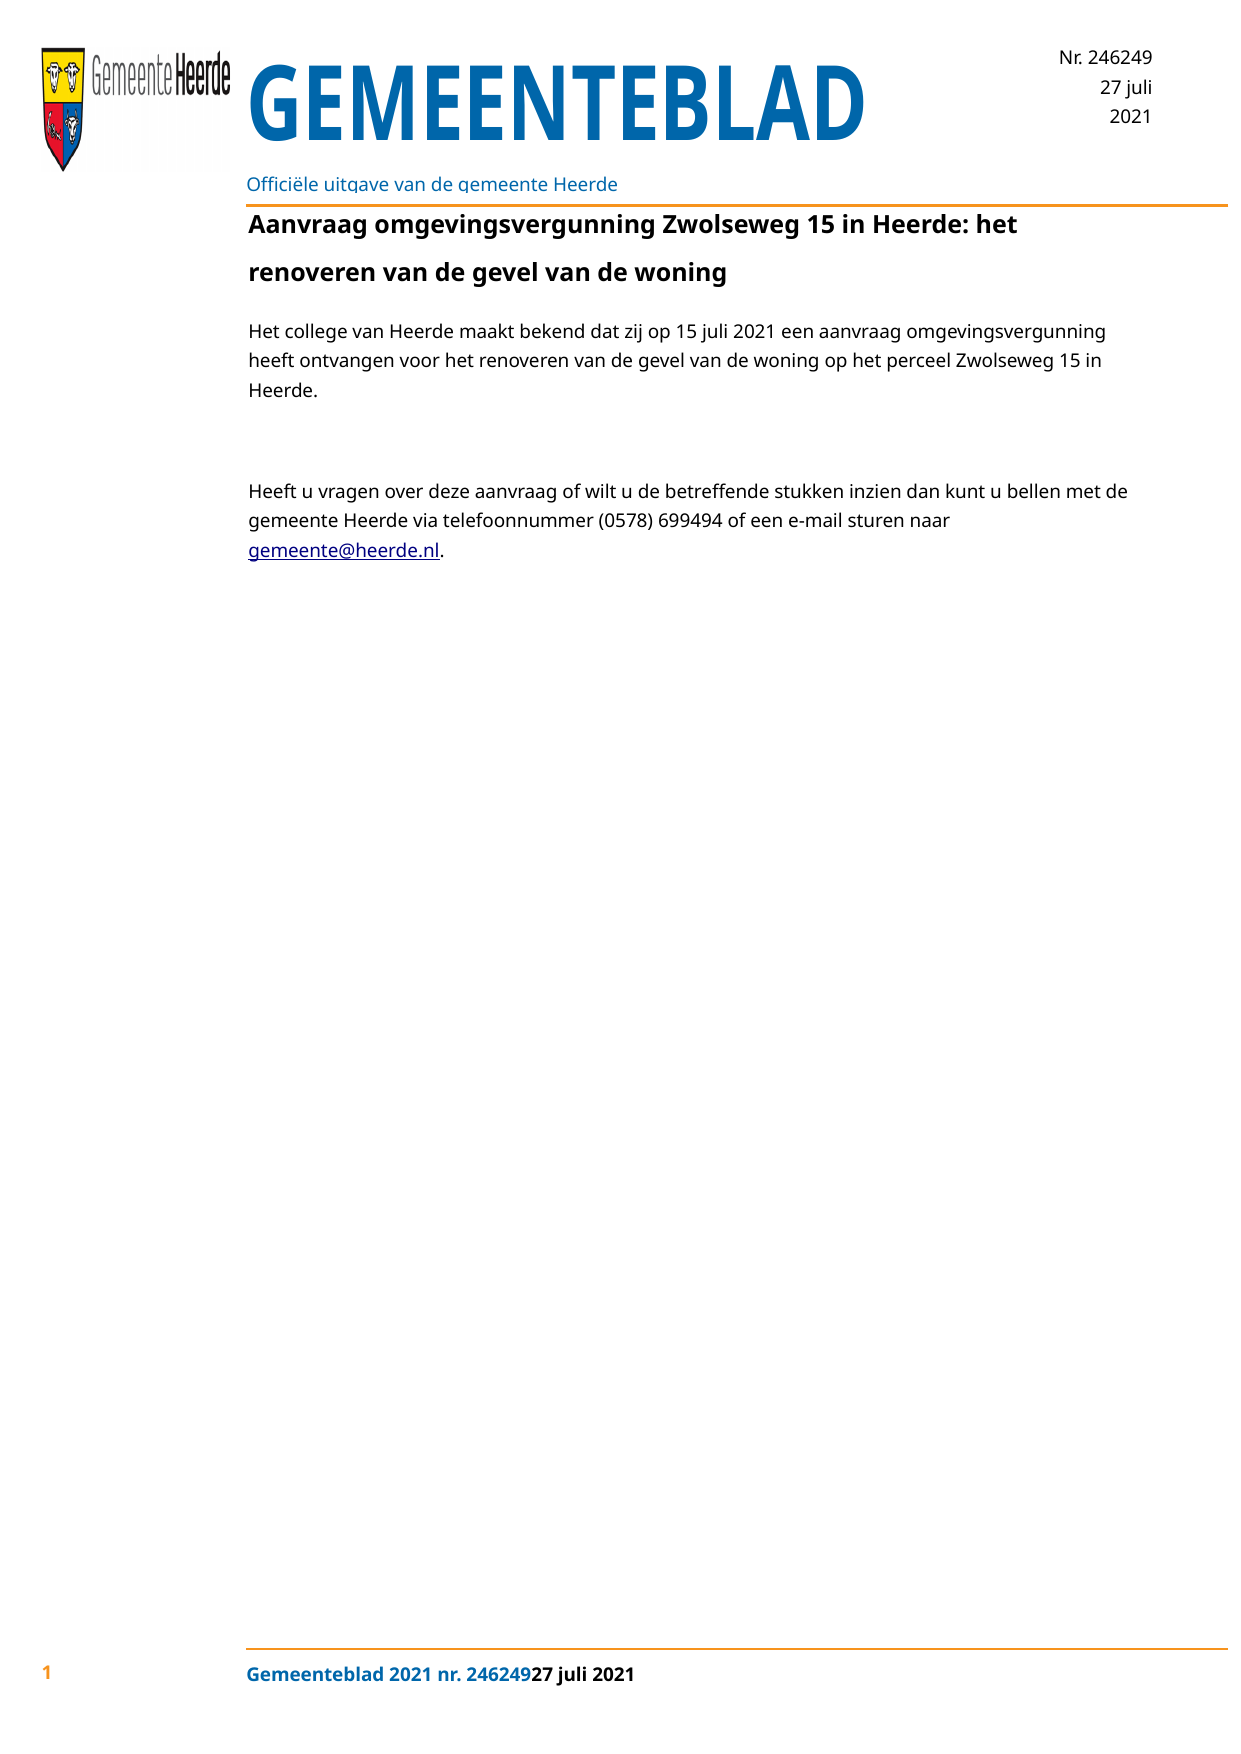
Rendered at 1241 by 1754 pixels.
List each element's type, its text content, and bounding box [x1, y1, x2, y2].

picture [41, 47, 231, 172]
text Aanvraag omgevingsvergunning Zwolseweg 15 in Heerde: het renoveren van de gevel van de woning [248, 207, 1152, 288]
text Heeft u vragen over deze aanvraag of wilt u de betreffende stukken inzien dan kunt u bellen met de gemeente Heerde via telefoonnummer (0578) 699494 of een e-mail sturen naar gemeente@heerde.nl. [248, 478, 1152, 563]
text Het college van Heerde maakt bekend dat zij op 15 juli 2021 een aanvraag omgevingsvergunning heeft ontvangen voor het renoveren van de gevel van de woning op het perceel Zwolseweg 15 in Heerde. [248, 318, 1152, 403]
